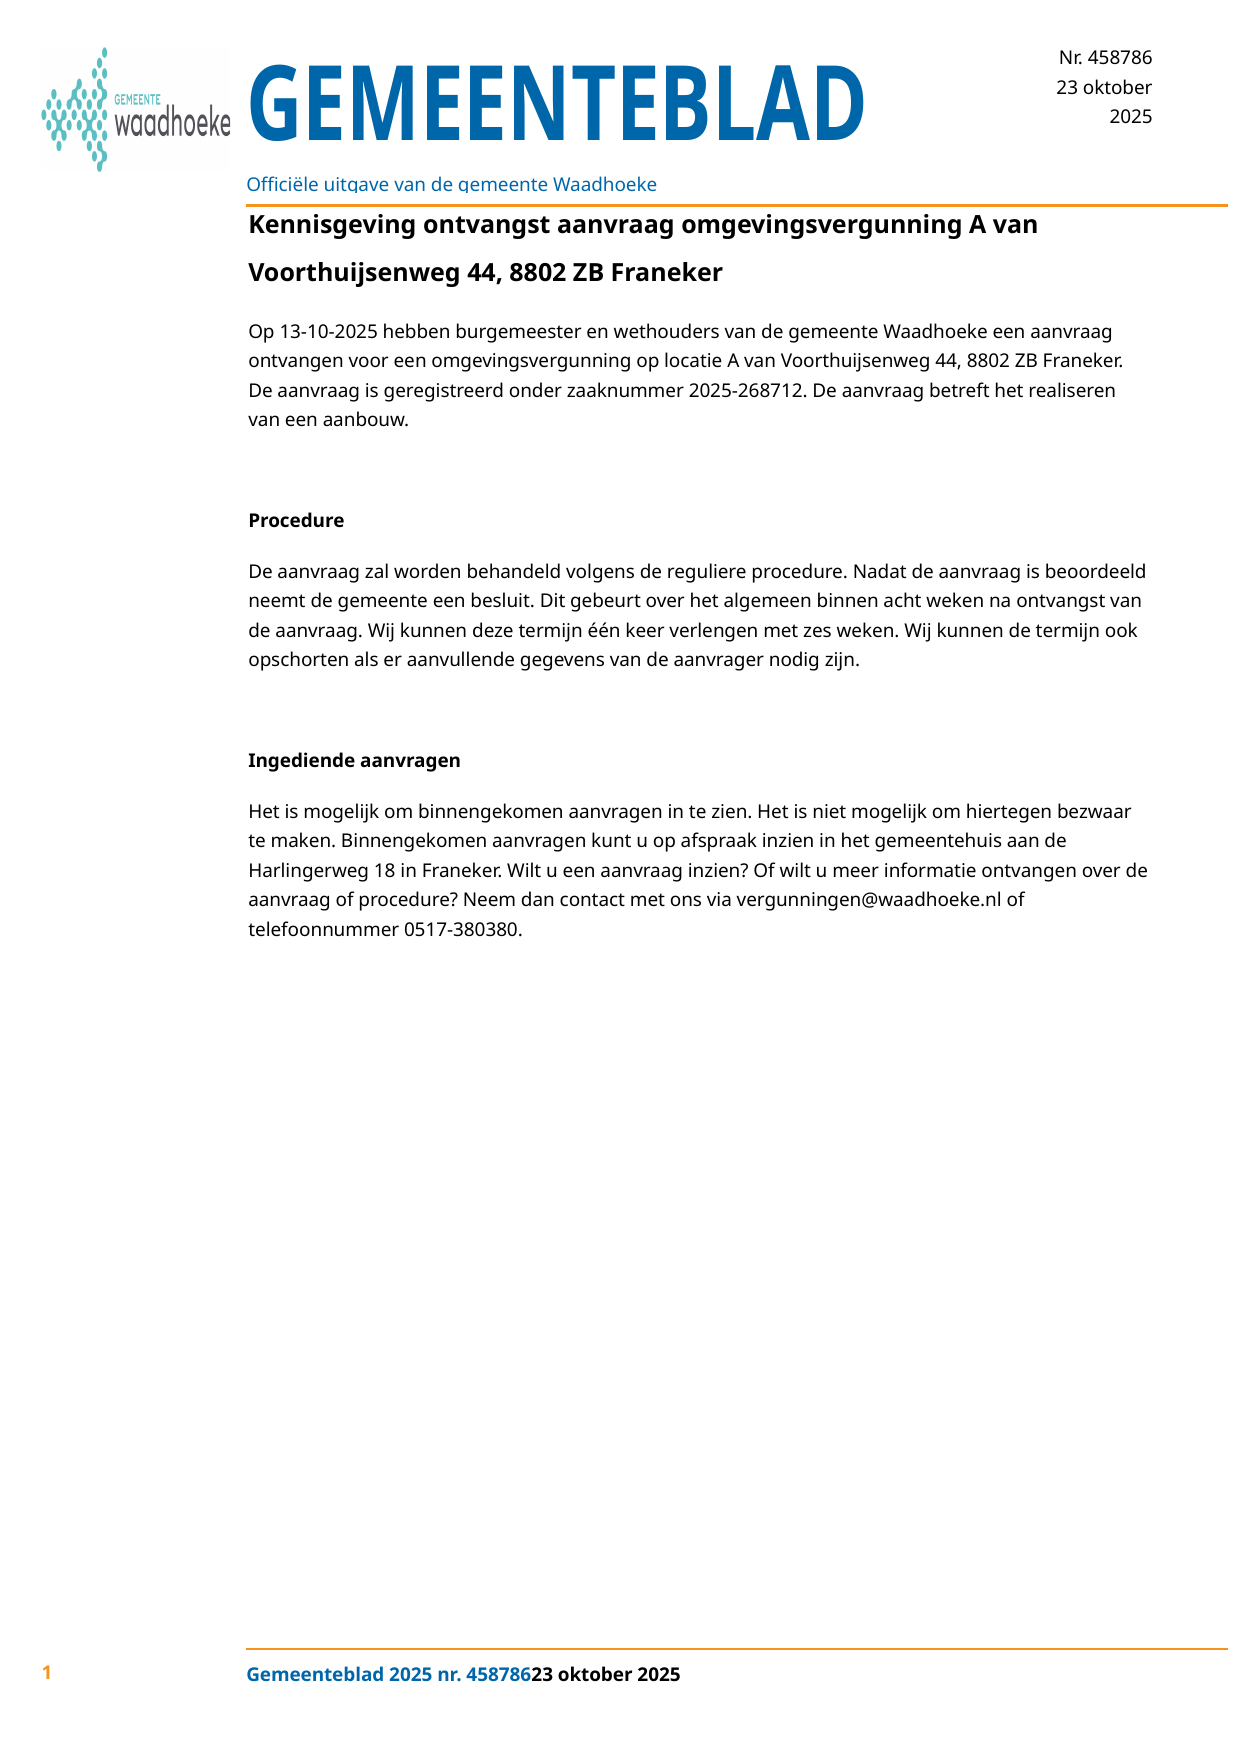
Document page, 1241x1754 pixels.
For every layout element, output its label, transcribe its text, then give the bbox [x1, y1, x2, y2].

text De aanvraag zal worden behandeld volgens de reguliere procedure. Nadat de aanvraag is beoordeeld neemt de gemeente een besluit. Dit gebeurt over het algemeen binnen acht weken na ontvangst van de aanvraag. Wij kunnen deze termijn één keer verlengen met zes weken. Wij kunnen de termijn ook opschorten als er aanvullende gegevens van de aanvrager nodig zijn. [248, 558, 1152, 672]
picture [41, 47, 231, 172]
text Ingediende aanvragen [248, 747, 1152, 773]
text Kennisgeving ontvangst aanvraag omgevingsvergunning A van Voorthuijsenweg 44, 8802 ZB Franeker [248, 207, 1152, 288]
text Procedure [248, 507, 1152, 533]
text Het is mogelijk om binnengekomen aanvragen in te zien. Het is niet mogelijk om hiertegen bezwaar te maken. Binnengekomen aanvragen kunt u op afspraak inzien in het gemeentehuis aan de Harlingerweg 18 in Franeker. Wilt u een aanvraag inzien? Of wilt u meer informatie ontvangen over de aanvraag of procedure? Neem dan contact met ons via vergunningen@waadhoeke.nl of telefoonnummer 0517-380380. [248, 798, 1152, 942]
text Op 13-10-2025 hebben burgemeester en wethouders van de gemeente Waadhoeke een aanvraag ontvangen voor een omgevingsvergunning op locatie A van Voorthuijsenweg 44, 8802 ZB Franeker. De aanvraag is geregistreerd onder zaaknummer 2025-268712. De aanvraag betreft het realiseren van een aanbouw. [248, 318, 1152, 432]
